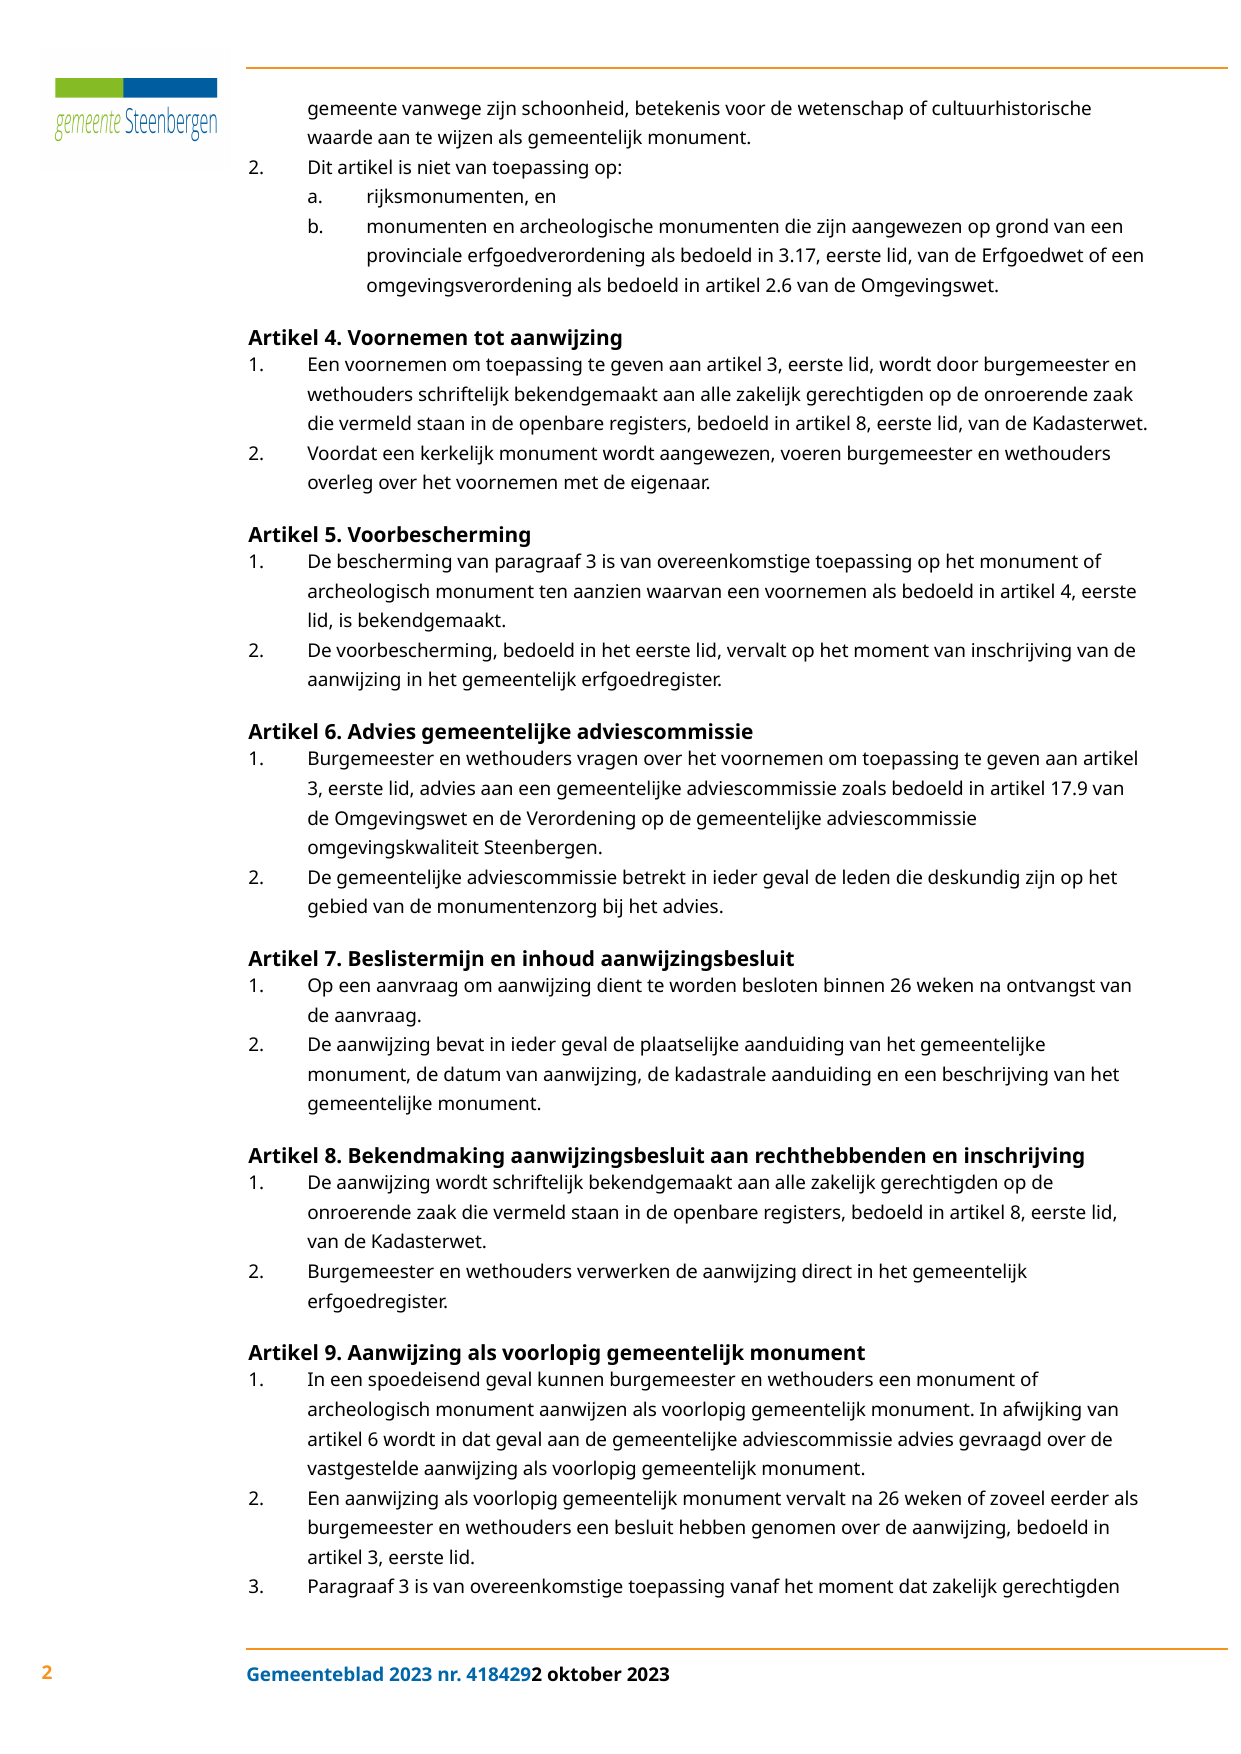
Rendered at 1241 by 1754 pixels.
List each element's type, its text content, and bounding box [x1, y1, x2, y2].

list Een voornemen om toepassing te geven aan artikel 3, eerste lid, wordt door burgemeester en wethouders schriftelijk bekendgemaakt aan alle zakelijk gerechtigden op de onroerende zaak die vermeld staan in de openbare registers, bedoeld in artikel 8, eerste lid, van de Kadasterwet. [248, 351, 1152, 436]
list De aanwijzing bevat in ieder geval de plaatselijke aanduiding van het gemeentelijke monument, de datum van aanwijzing, de kadastrale aanduiding en een beschrijving van het gemeentelijke monument. [248, 1031, 1152, 1116]
list Dit artikel is niet van toepassing op: [248, 154, 1152, 180]
text Artikel 4. Voornemen tot aanwijzing [248, 323, 1152, 351]
text Artikel 5. Voorbescherming [248, 520, 1152, 548]
list Paragraaf 3 is van overeenkomstige toepassing vanaf het moment dat zakelijk gerechtigden [248, 1574, 1152, 1599]
list Burgemeester en wethouders vragen over het voornemen om toepassing te geven aan artikel 3, eerste lid, advies aan een gemeentelijke adviescommissie zoals bedoeld in artikel 17.9 van de Omgevingswet en de Verordening op de gemeentelijke adviescommissie omgevingskwaliteit Steenbergen. [248, 746, 1152, 860]
text Artikel 6. Advies gemeentelijke adviescommissie [248, 717, 1152, 746]
list De aanwijzing wordt schriftelijk bekendgemaakt aan alle zakelijk gerechtigden op de onroerende zaak die vermeld staan in de openbare registers, bedoeld in artikel 8, eerste lid, van de Kadasterwet. [248, 1169, 1152, 1254]
list monumenten en archeologische monumenten die zijn aangewezen op grond van een provinciale erfgoedverordening als bedoeld in 3.17, eerste lid, van de Erfgoedwet of een omgevingsverordening als bedoeld in artikel 2.6 van de Omgevingswet. [307, 213, 1152, 298]
picture [41, 47, 231, 172]
list rijksmonumenten, en [307, 183, 1152, 209]
list De voorbescherming, bedoeld in het eerste lid, vervalt op het moment van inschrijving van de aanwijzing in het gemeentelijk erfgoedregister. [248, 637, 1152, 692]
list De gemeentelijke adviescommissie betrekt in ieder geval de leden die deskundig zijn op het gebied van de monumentenzorg bij het advies. [248, 864, 1152, 919]
text Artikel 8. Bekendmaking aanwijzingsbesluit aan rechthebbenden en inschrijving [248, 1141, 1152, 1169]
list De bescherming van paragraaf 3 is van overeenkomstige toepassing op het monument of archeologisch monument ten aanzien waarvan een voornemen als bedoeld in artikel 4, eerste lid, is bekendgemaakt. [248, 548, 1152, 633]
list Burgemeester en wethouders verwerken de aanwijzing direct in het gemeentelijk erfgoedregister. [248, 1258, 1152, 1313]
list In een spoedeisend geval kunnen burgemeester en wethouders een monument of archeologisch monument aanwijzen als voorlopig gemeentelijk monument. In afwijking van artikel 6 wordt in dat geval aan de gemeentelijke adviescommissie advies gevraagd over de vastgestelde aanwijzing als voorlopig gemeentelijk monument. [248, 1367, 1152, 1481]
list gemeente vanwege zijn schoonheid, betekenis voor de wetenschap of cultuurhistorische waarde aan te wijzen als gemeentelijk monument. [248, 95, 1152, 150]
list Op een aanvraag om aanwijzing dient te worden besloten binnen 26 weken na ontvangst van de aanvraag. [248, 972, 1152, 1028]
list Voordat een kerkelijk monument wordt aangewezen, voeren burgemeester en wethouders overleg over het voornemen met de eigenaar. [248, 440, 1152, 495]
text Artikel 9. Aanwijzing als voorlopig gemeentelijk monument [248, 1338, 1152, 1367]
text Artikel 7. Beslistermijn en inhoud aanwijzingsbesluit [248, 944, 1152, 972]
list Een aanwijzing als voorlopig gemeentelijk monument vervalt na 26 weken of zoveel eerder als burgemeester en wethouders een besluit hebben genomen over de aanwijzing, bedoeld in artikel 3, eerste lid. [248, 1485, 1152, 1570]
